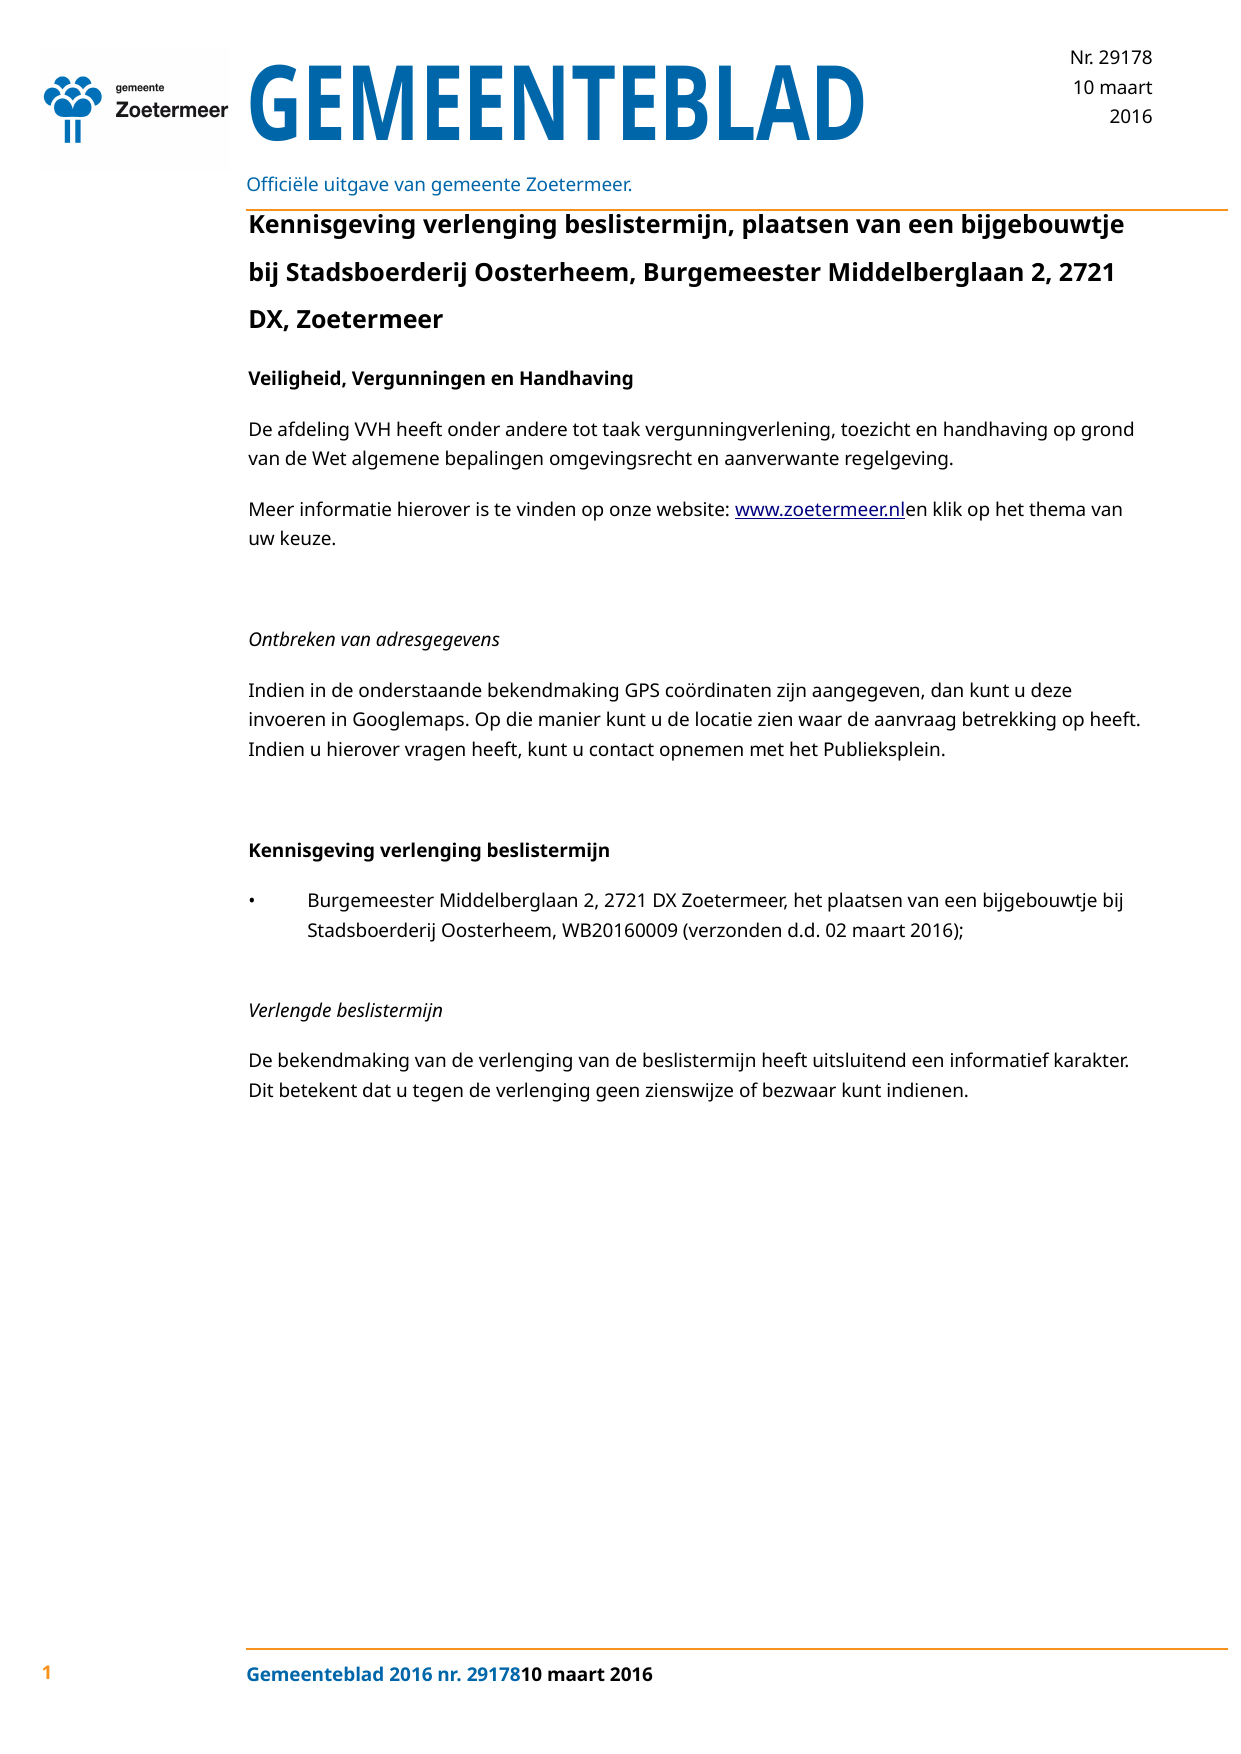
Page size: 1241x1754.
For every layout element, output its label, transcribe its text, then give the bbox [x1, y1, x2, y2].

text Meer informatie hierover is te vinden op onze website: www.zoetermeer.nlen klik op het thema van uw keuze. [248, 496, 1152, 551]
text Kennisgeving verlenging beslistermijn [248, 837, 1152, 862]
text Indien in de onderstaande bekendmaking GPS coördinaten zijn aangegeven, dan kunt u deze invoeren in Googlemaps. Op die manier kunt u de locatie zien waar de aanvraag betrekking op heeft. Indien u hierover vragen heeft, kunt u contact opnemen met het Publieksplein. [248, 677, 1152, 762]
list Burgemeester Middelberglaan 2, 2721 DX Zoetermeer, het plaatsen van een bijgebouwtje bij Stadsboerderij Oosterheem, WB20160009 (verzonden d.d. 02 maart 2016); [248, 887, 1152, 942]
text Kennisgeving verlenging beslistermijn, plaatsen van een bijgebouwtje bij Stadsboerderij Oosterheem, Burgemeester Middelberglaan 2, 2721 DX, Zoetermeer [248, 211, 1152, 336]
text Veiligheid, Vergunningen en Handhaving [248, 366, 1152, 391]
text Verlengde beslistermijn [248, 997, 1152, 1022]
text De bekendmaking van de verlenging van de beslistermijn heeft uitsluitend een informatief karakter. Dit betekent dat u tegen de verlenging geen zienswijze of bezwaar kunt indienen. [248, 1047, 1152, 1102]
text Ontbreken van adresgegevens [248, 626, 1152, 652]
picture [41, 47, 231, 172]
text De afdeling VVH heeft onder andere tot taak vergunningverlening, toezicht en handhaving op grond van de Wet algemene bepalingen omgevingsrecht en aanverwante regelgeving. [248, 416, 1152, 471]
